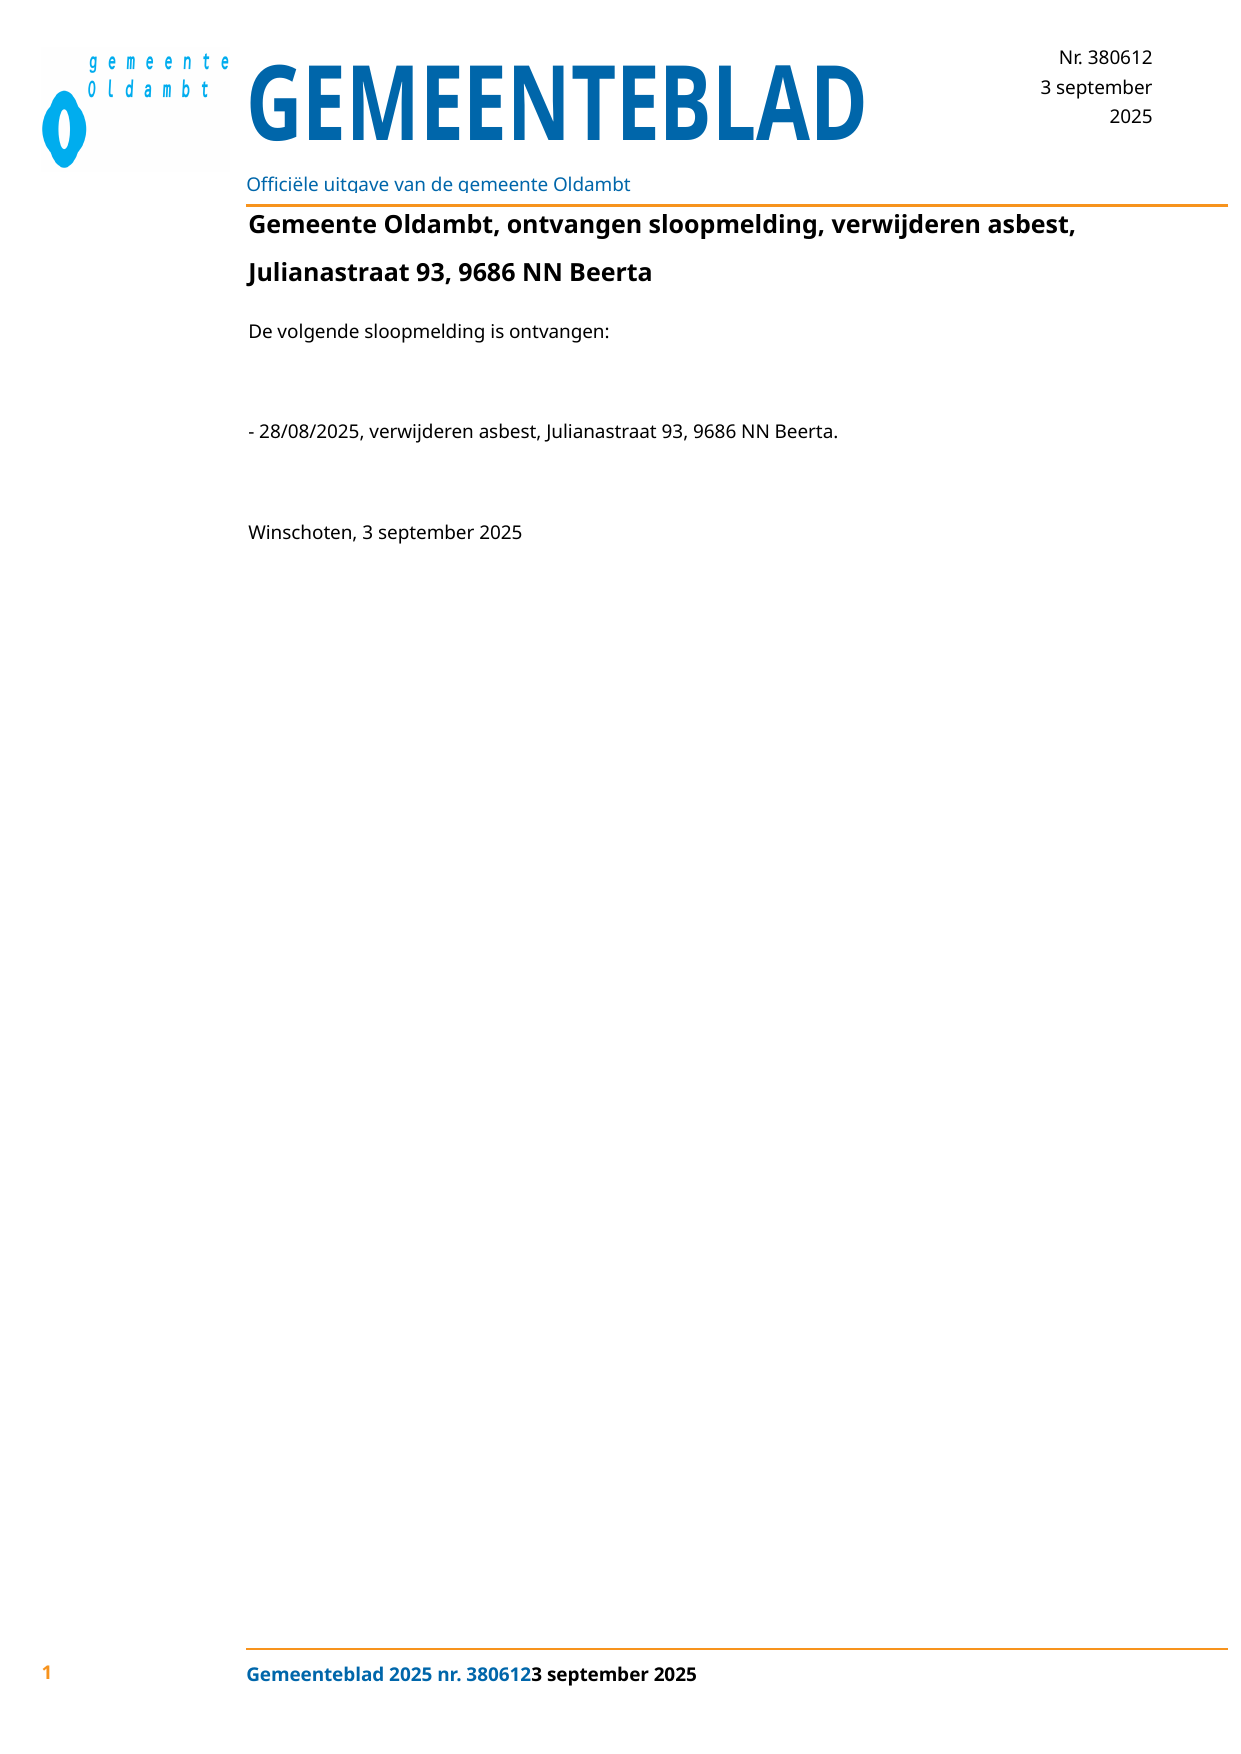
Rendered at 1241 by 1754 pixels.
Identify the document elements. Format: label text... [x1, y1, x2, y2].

text Gemeente Oldambt, ontvangen sloopmelding, verwijderen asbest, Julianastraat 93, 9686 NN Beerta [248, 207, 1152, 288]
picture [41, 47, 231, 172]
text De volgende sloopmelding is ontvangen: [248, 318, 1152, 344]
text Winschoten, 3 september 2025 [248, 519, 1152, 545]
text - 28/08/2025, verwijderen asbest, Julianastraat 93, 9686 NN Beerta. [248, 419, 1152, 444]
